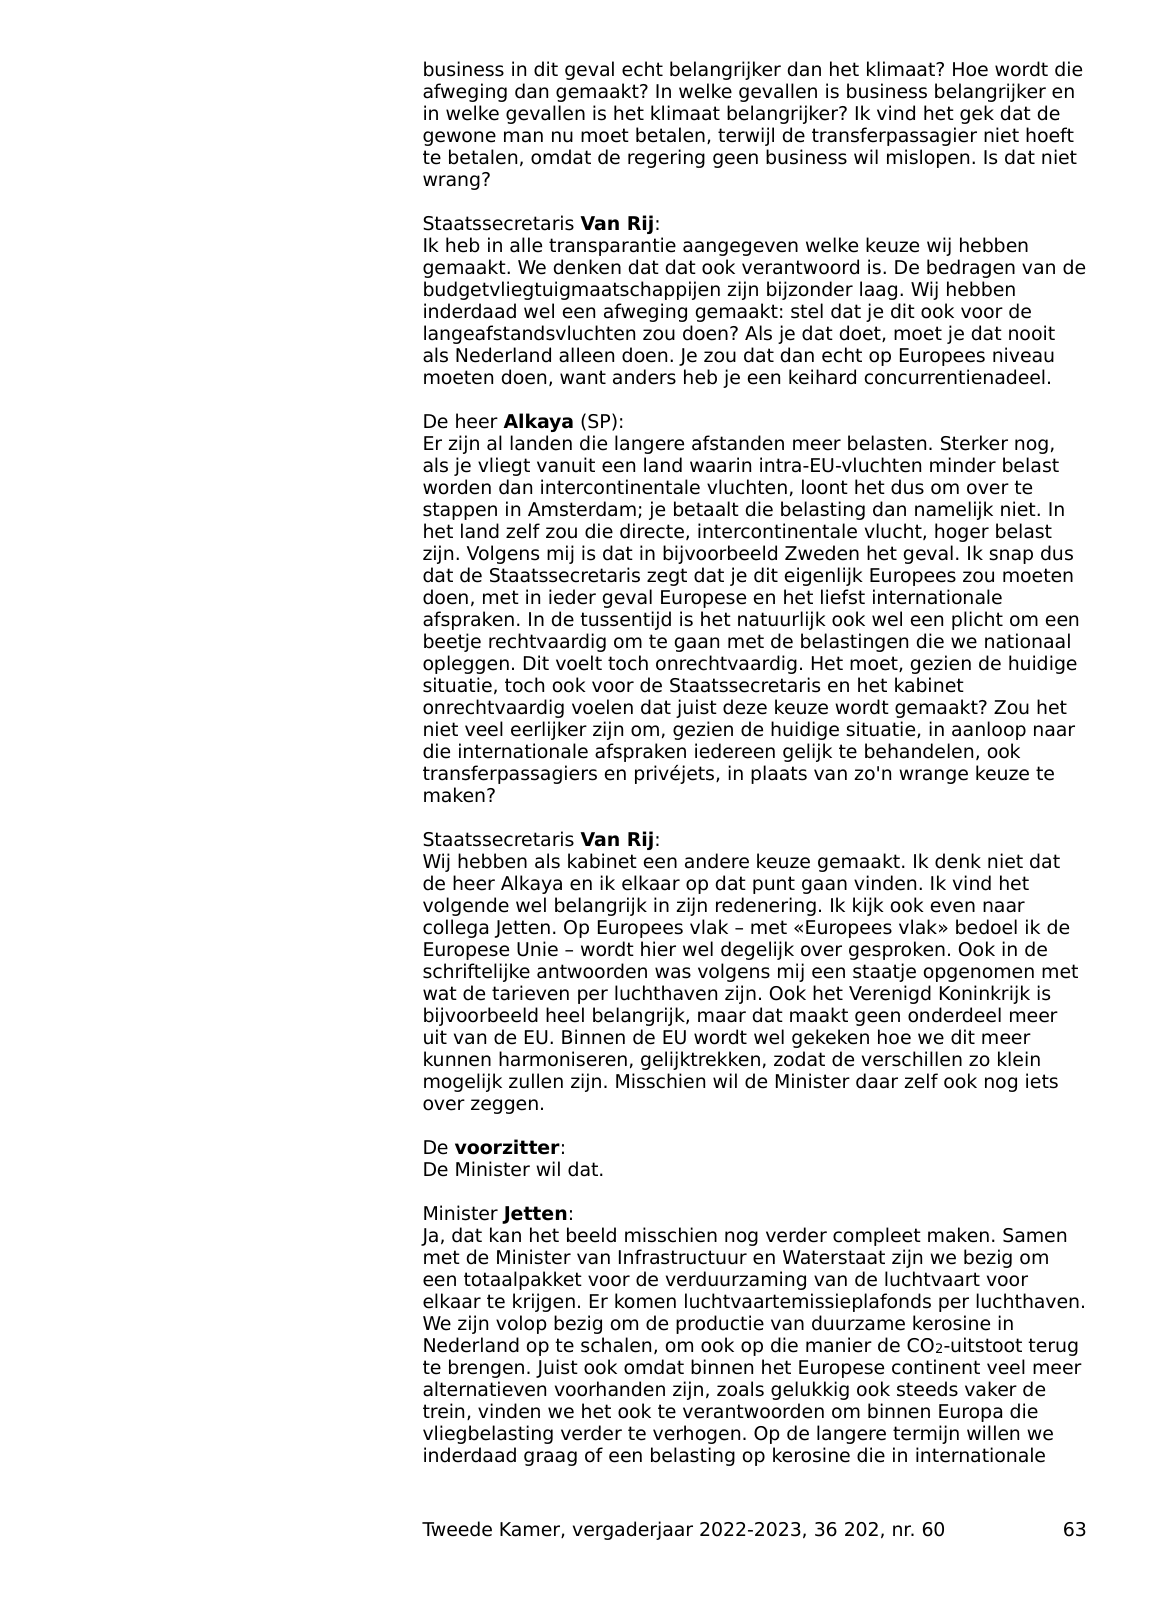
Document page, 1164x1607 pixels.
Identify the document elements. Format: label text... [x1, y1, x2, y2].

text De heer Alkaya (SP): [422, 411, 1087, 433]
text De Minister wil dat. [422, 1159, 1087, 1181]
text Wij hebben als kabinet een andere keuze gemaakt. Ik denk niet dat de heer Alkaya en ik elkaar op dat punt gaan vinden. Ik vind het volgende wel belangrijk in zijn redenering. Ik kijk ook even naar collega Jetten. Op Europees vlak – met «Europees vlak» bedoel ik de Europese Unie – wordt hier wel degelijk over gesproken. Ook in de schriftelijke antwoorden was volgens mij een staatje opgenomen met wat de tarieven per luchthaven zijn. Ook het Verenigd Koninkrijk is bijvoorbeeld heel belangrijk, maar dat maakt geen onderdeel meer uit van de EU. Binnen de EU wordt wel gekeken hoe we dit meer kunnen harmoniseren, gelijktrekken, zodat de verschillen zo klein mogelijk zullen zijn. Misschien wil de Minister daar zelf ook nog iets over zeggen. [422, 851, 1087, 1115]
text business in dit geval echt belangrijker dan het klimaat? Hoe wordt die afweging dan gemaakt? In welke gevallen is business belangrijker en in welke gevallen is het klimaat belangrijker? Ik vind het gek dat de gewone man nu moet betalen, terwijl de transferpassagier niet hoeft te betalen, omdat de regering geen business wil mislopen. Is dat niet wrang? [422, 59, 1087, 191]
text Er zijn al landen die langere afstanden meer belasten. Sterker nog, als je vliegt vanuit een land waarin intra-EU-vluchten minder belast worden dan intercontinentale vluchten, loont het dus om over te stappen in Amsterdam; je betaalt die belasting dan namelijk niet. In het land zelf zou die directe, intercontinentale vlucht, hoger belast zijn. Volgens mij is dat in bijvoorbeeld Zweden het geval. Ik snap dus dat de Staatssecretaris zegt dat je dit eigenlijk Europees zou moeten doen, met in ieder geval Europese en het liefst internationale afspraken. In de tussentijd is het natuurlijk ook wel een plicht om een beetje rechtvaardig om te gaan met de belastingen die we nationaal opleggen. Dit voelt toch onrechtvaardig. Het moet, gezien de huidige situatie, toch ook voor de Staatssecretaris en het kabinet onrechtvaardig voelen dat juist deze keuze wordt gemaakt? Zou het niet veel eerlijker zijn om, gezien de huidige situatie, in aanloop naar die internationale afspraken iedereen gelijk te behandelen, ook transferpassagiers en privéjets, in plaats van zo'n wrange keuze te maken? [422, 433, 1087, 807]
text Ja, dat kan het beeld misschien nog verder compleet maken. Samen met de Minister van Infrastructuur en Waterstaat zijn we bezig om een totaalpakket voor de verduurzaming van de luchtvaart voor elkaar te krijgen. Er komen luchtvaartemissieplafonds per luchthaven. We zijn volop bezig om de productie van duurzame kerosine in Nederland op te schalen, om ook op die manier de CO2-uitstoot terug te brengen. Juist ook omdat binnen het Europese continent veel meer alternatieven voorhanden zijn, zoals gelukkig ook steeds vaker de trein, vinden we het ook te verantwoorden om binnen Europa die vliegbelasting verder te verhogen. Op de langere termijn willen we inderdaad graag of een belasting op kerosine die in internationale [422, 1225, 1087, 1467]
text Staatssecretaris Van Rij: [422, 213, 1087, 235]
text Staatssecretaris Van Rij: [422, 829, 1087, 851]
text De voorzitter: [422, 1137, 1087, 1159]
text Ik heb in alle transparantie aangegeven welke keuze wij hebben gemaakt. We denken dat dat ook verantwoord is. De bedragen van de budgetvliegtuigmaatschappijen zijn bijzonder laag. Wij hebben inderdaad wel een afweging gemaakt: stel dat je dit ook voor de langeafstandsvluchten zou doen? Als je dat doet, moet je dat nooit als Nederland alleen doen. Je zou dat dan echt op Europees niveau moeten doen, want anders heb je een keihard concurrentienadeel. [422, 235, 1087, 389]
text Minister Jetten: [422, 1203, 1087, 1225]
